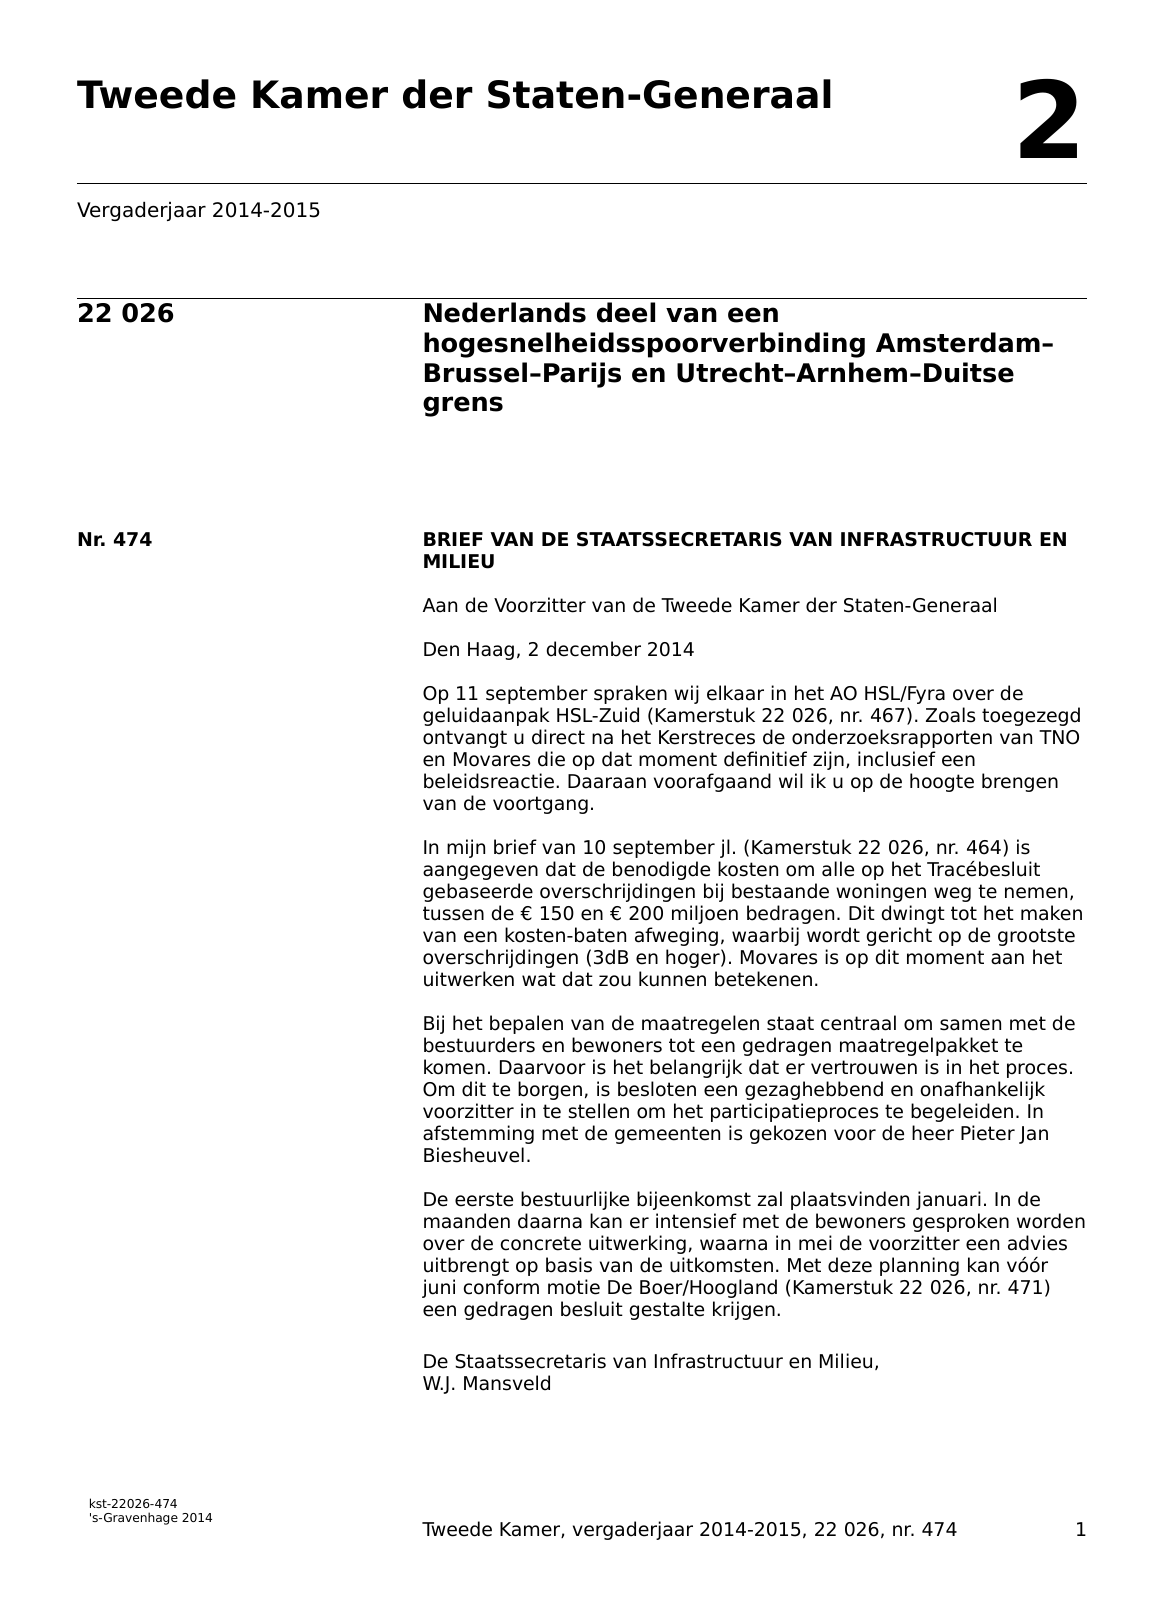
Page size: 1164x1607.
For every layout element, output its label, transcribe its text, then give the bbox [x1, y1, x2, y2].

text Op 11 september spraken wij elkaar in het AO HSL/Fyra over de geluidaanpak HSL-Zuid (Kamerstuk 22 026, nr. 467). Zoals toegezegd ontvangt u direct na het Kerstreces de onderzoeksrapporten van TNO en Movares die op dat moment definitief zijn, inclusief een beleidsreactie. Daaraan voorafgaand wil ik u op de hoogte brengen van de voortgang. [422, 683, 1087, 815]
table_header Tweede Kamer der Staten-Generaal [77, 59, 886, 183]
text De eerste bestuurlijke bijeenkomst zal plaatsvinden januari. In de maanden daarna kan er intensief met de bewoners gesproken worden over de concrete uitwerking, waarna in mei de voorzitter een advies uitbrengt op basis van de uitkomsten. Met deze planning kan vóór juni conform motie De Boer/Hoogland (Kamerstuk 22 026, nr. 471) een gedragen besluit gestalte krijgen. [422, 1189, 1087, 1321]
text Aan de Voorzitter van de Tweede Kamer der Staten-Generaal [422, 595, 1087, 617]
table_cell Vergaderjaar 2014-2015 [77, 184, 1087, 298]
text 's-Gravenhage 2014 [88, 1511, 323, 1525]
subtitle Nr. 474 BRIEF VAN DE STAATSSECRETARIS VAN INFRASTRUCTUUR EN MILIEU [77, 529, 1087, 573]
text kst-22026-474 [88, 1497, 323, 1511]
table_header 2 [886, 59, 1087, 183]
text Bij het bepalen van de maatregelen staat centraal om samen met de bestuurders en bewoners tot een gedragen maatregelpakket te komen. Daarvoor is het belangrijk dat er vertrouwen is in het proces. Om dit te borgen, is besloten een gezaghebbend en onafhankelijk voorzitter in te stellen om het participatieproces te begeleiden. In afstemming met de gemeenten is gekozen voor de heer Pieter Jan Biesheuvel. [422, 1013, 1087, 1167]
text In mijn brief van 10 september jl. (Kamerstuk 22 026, nr. 464) is aangegeven dat de benodigde kosten om alle op het Tracébesluit gebaseerde overschrijdingen bij bestaande woningen weg te nemen, tussen de € 150 en € 200 miljoen bedragen. Dit dwingt tot het maken van een kosten-baten afweging, waarbij wordt gericht op de grootste overschrijdingen (3dB en hoger). Movares is op dit moment aan het uitwerken wat dat zou kunnen betekenen. [422, 837, 1087, 991]
text De Staatssecretaris van Infrastructuur en Milieu, W.J. Mansveld [422, 1351, 1087, 1395]
text Den Haag, 2 december 2014 [422, 639, 1087, 661]
subtitle 22 026 Nederlands deel van een hogesnelheidsspoorverbinding Amsterdam–Brussel–Parijs en Utrecht–Arnhem–Duitse grens [77, 299, 1087, 418]
